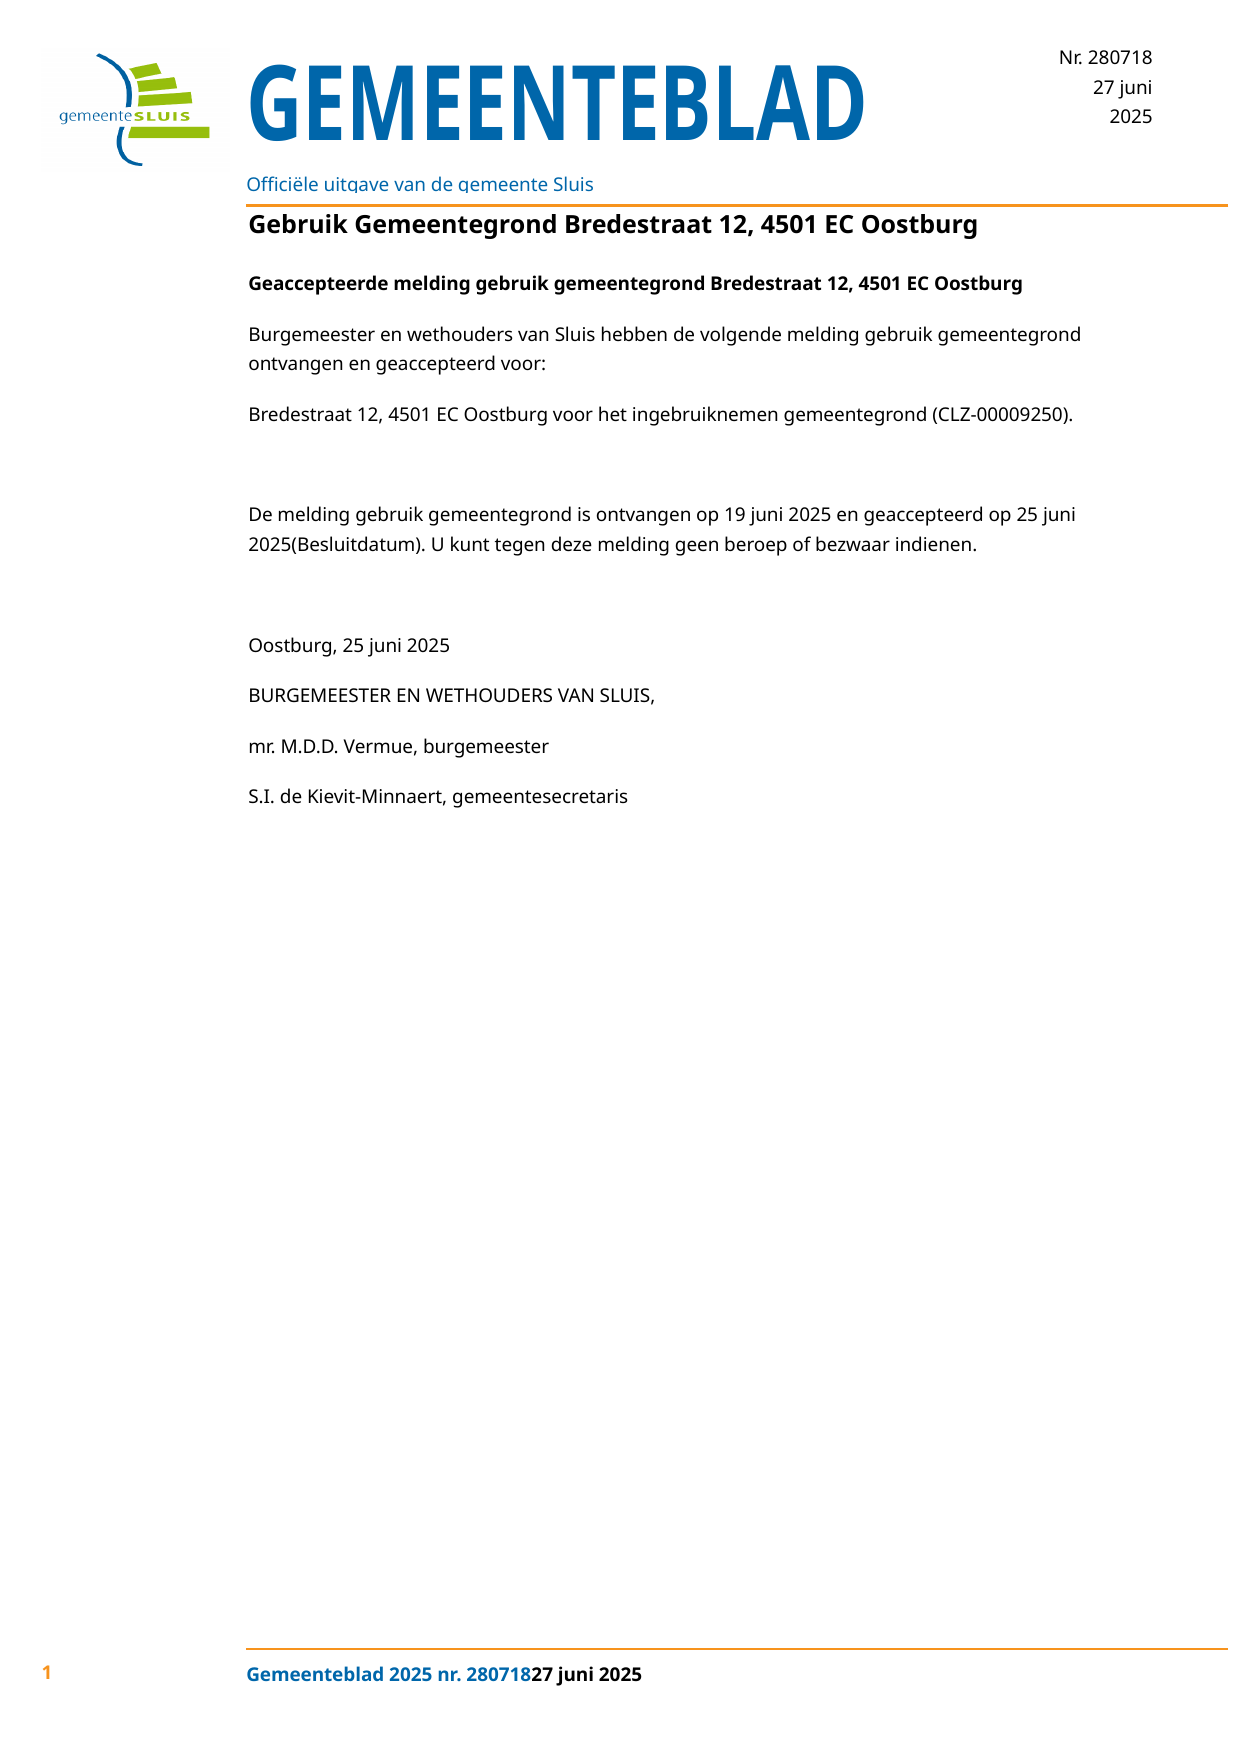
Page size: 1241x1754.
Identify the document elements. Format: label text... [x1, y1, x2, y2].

text De melding gebruik gemeentegrond is ontvangen op 19 juni 2025 en geaccepteerd op 25 juni 2025(Besluitdatum). U kunt tegen deze melding geen beroep of bezwaar indienen. [248, 502, 1152, 557]
text Burgemeester en wethouders van Sluis hebben de volgende melding gebruik gemeentegrond ontvangen en geaccepteerd voor: [248, 321, 1152, 376]
text BURGEMEESTER EN WETHOUDERS VAN SLUIS, [248, 682, 1152, 708]
picture [41, 47, 231, 172]
text Geaccepteerde melding gebruik gemeentegrond Bredestraat 12, 4501 EC Oostburg [248, 270, 1152, 296]
text mr. M.D.D. Vermue, burgemeester [248, 733, 1152, 758]
text Bredestraat 12, 4501 EC Oostburg voor het ingebruiknemen gemeentegrond (CLZ-00009250). [248, 401, 1152, 426]
text Gebruik Gemeentegrond Bredestraat 12, 4501 EC Oostburg [248, 207, 1152, 241]
text S.I. de Kievit-Minnaert, gemeentesecretaris [248, 783, 1152, 809]
text Oostburg, 25 juni 2025 [248, 632, 1152, 658]
